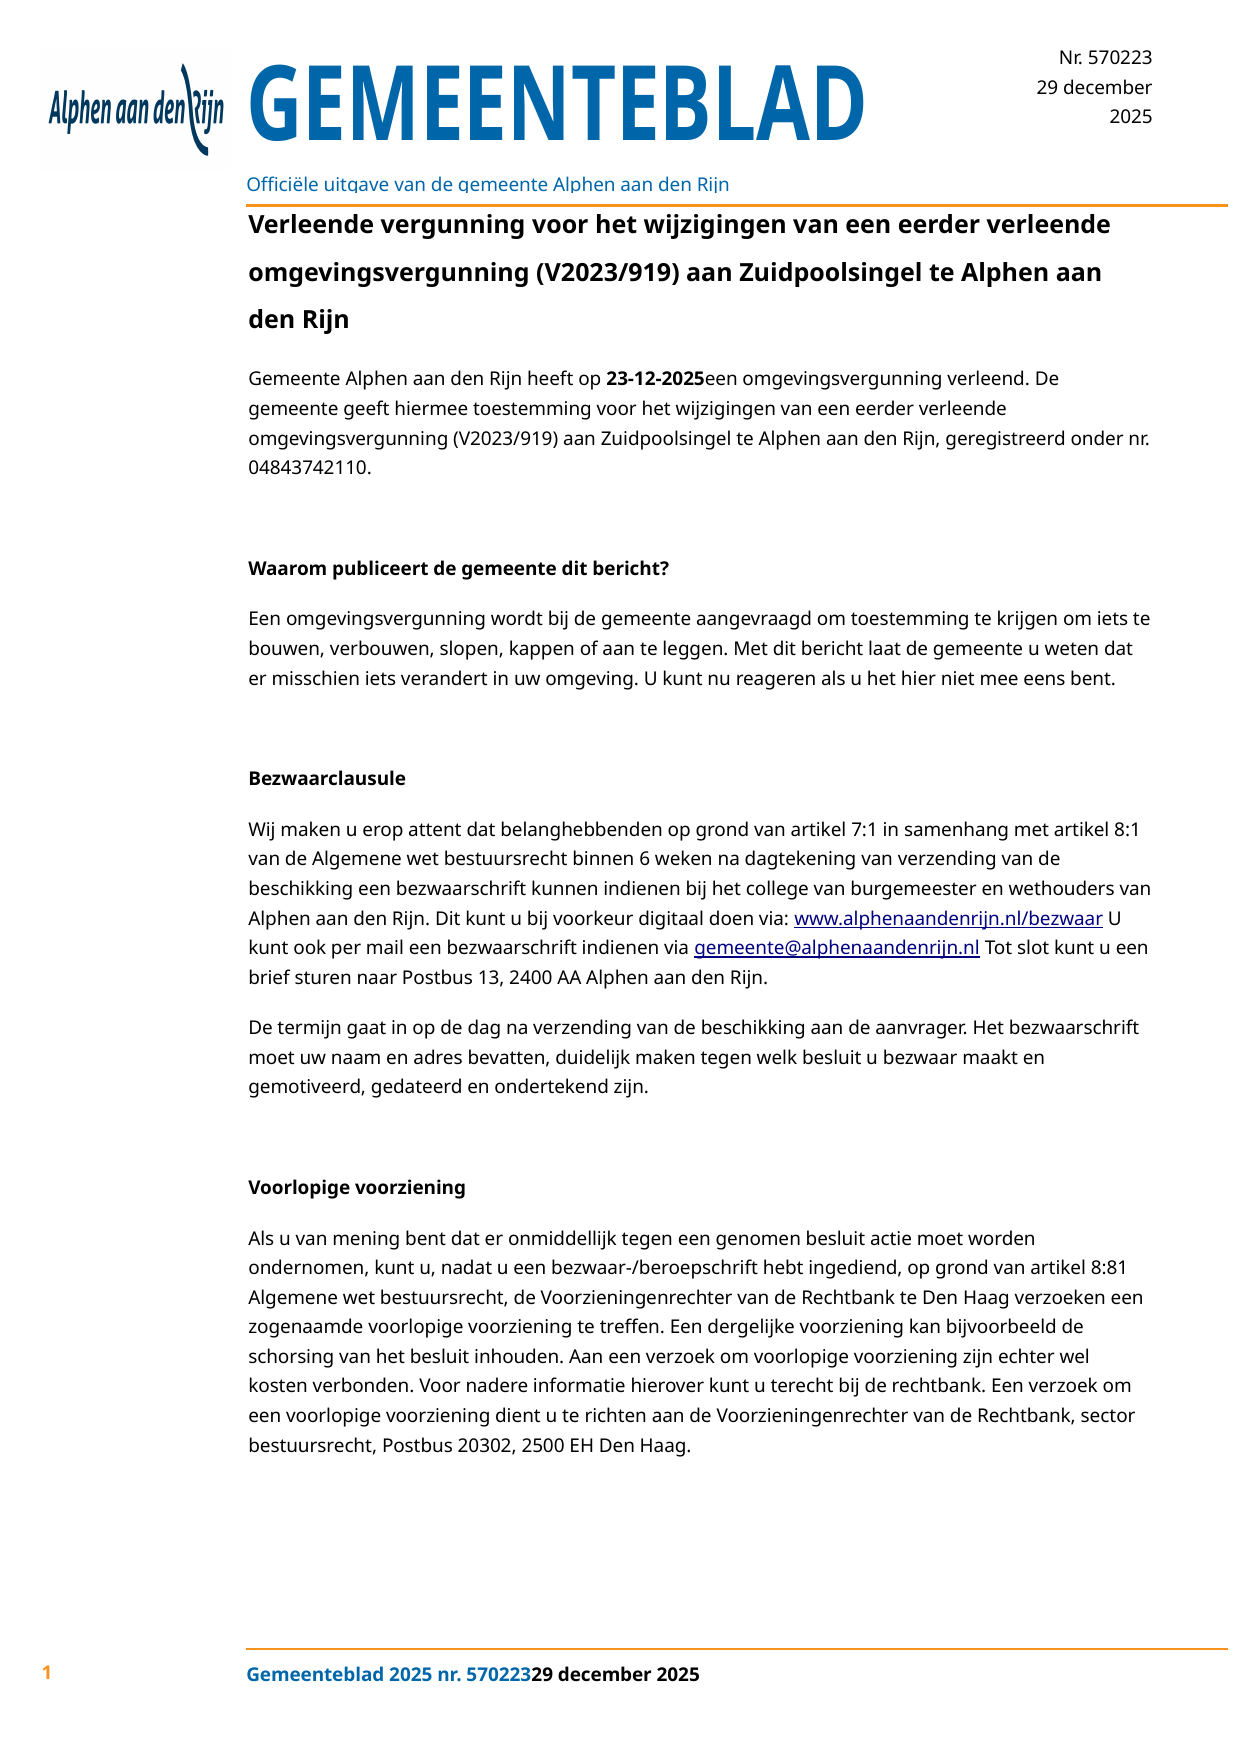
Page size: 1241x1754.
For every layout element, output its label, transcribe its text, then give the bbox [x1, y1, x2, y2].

text Een omgevingsvergunning wordt bij de gemeente aangevraagd om toestemming te krijgen om iets te bouwen, verbouwen, slopen, kappen of aan te leggen. Met dit bericht laat de gemeente u weten dat er misschien iets verandert in uw omgeving. U kunt nu reageren als u het hier niet mee eens bent. [248, 606, 1152, 690]
text Als u van mening bent dat er onmiddellijk tegen een genomen besluit actie moet worden ondernomen, kunt u, nadat u een bezwaar-/beroepschrift hebt ingediend, op grond van artikel 8:81 Algemene wet bestuursrecht, de Voorzieningenrechter van de Rechtbank te Den Haag verzoeken een zogenaamde voorlopige voorziening te treffen. Een dergelijke voorziening kan bijvoorbeeld de schorsing van het besluit inhouden. Aan een verzoek om voorlopige voorziening zijn echter wel kosten verbonden. Voor nadere informatie hierover kunt u terecht bij de rechtbank. Een verzoek om een voorlopige voorziening dient u te richten aan de Voorzieningenrechter van de Rechtbank, sector bestuursrecht, Postbus 20302, 2500 EH Den Haag. [248, 1225, 1152, 1457]
picture [41, 47, 231, 172]
text Voorlopige voorziening [248, 1174, 1152, 1200]
text Wij maken u erop attent dat belanghebbenden op grond van artikel 7:1 in samenhang met artikel 8:1 van de Algemene wet bestuursrecht binnen 6 weken na dagtekening van verzending van de beschikking een bezwaarschrift kunnen indienen bij het college van burgemeester en wethouders van Alphen aan den Rijn. Dit kunt u bij voorkeur digitaal doen via: www.alphenaandenrijn.nl/bezwaar U kunt ook per mail een bezwaarschrift indienen via gemeente@alphenaandenrijn.nl Tot slot kunt u een brief sturen naar Postbus 13, 2400 AA Alphen aan den Rijn. [248, 816, 1152, 989]
text Gemeente Alphen aan den Rijn heeft op 23-12-2025een omgevingsvergunning verleend. De gemeente geeft hiermee toestemming voor het wijzigingen van een eerder verleende omgevingsvergunning (V2023/919) aan Zuidpoolsingel te Alphen aan den Rijn, geregistreerd onder nr. 04843742110. [248, 366, 1152, 480]
text Waarom publiceert de gemeente dit bericht? [248, 555, 1152, 581]
text De termijn gaat in op de dag na verzending van de beschikking aan de aanvrager. Het bezwaarschrift moet uw naam en adres bevatten, duidelijk maken tegen welk besluit u bezwaar maakt en gemotiveerd, gedateerd en ondertekend zijn. [248, 1014, 1152, 1099]
text Bezwaarclausule [248, 766, 1152, 791]
text Verleende vergunning voor het wijzigingen van een eerder verleende omgevingsvergunning (V2023/919) aan Zuidpoolsingel te Alphen aan den Rijn [248, 207, 1152, 336]
